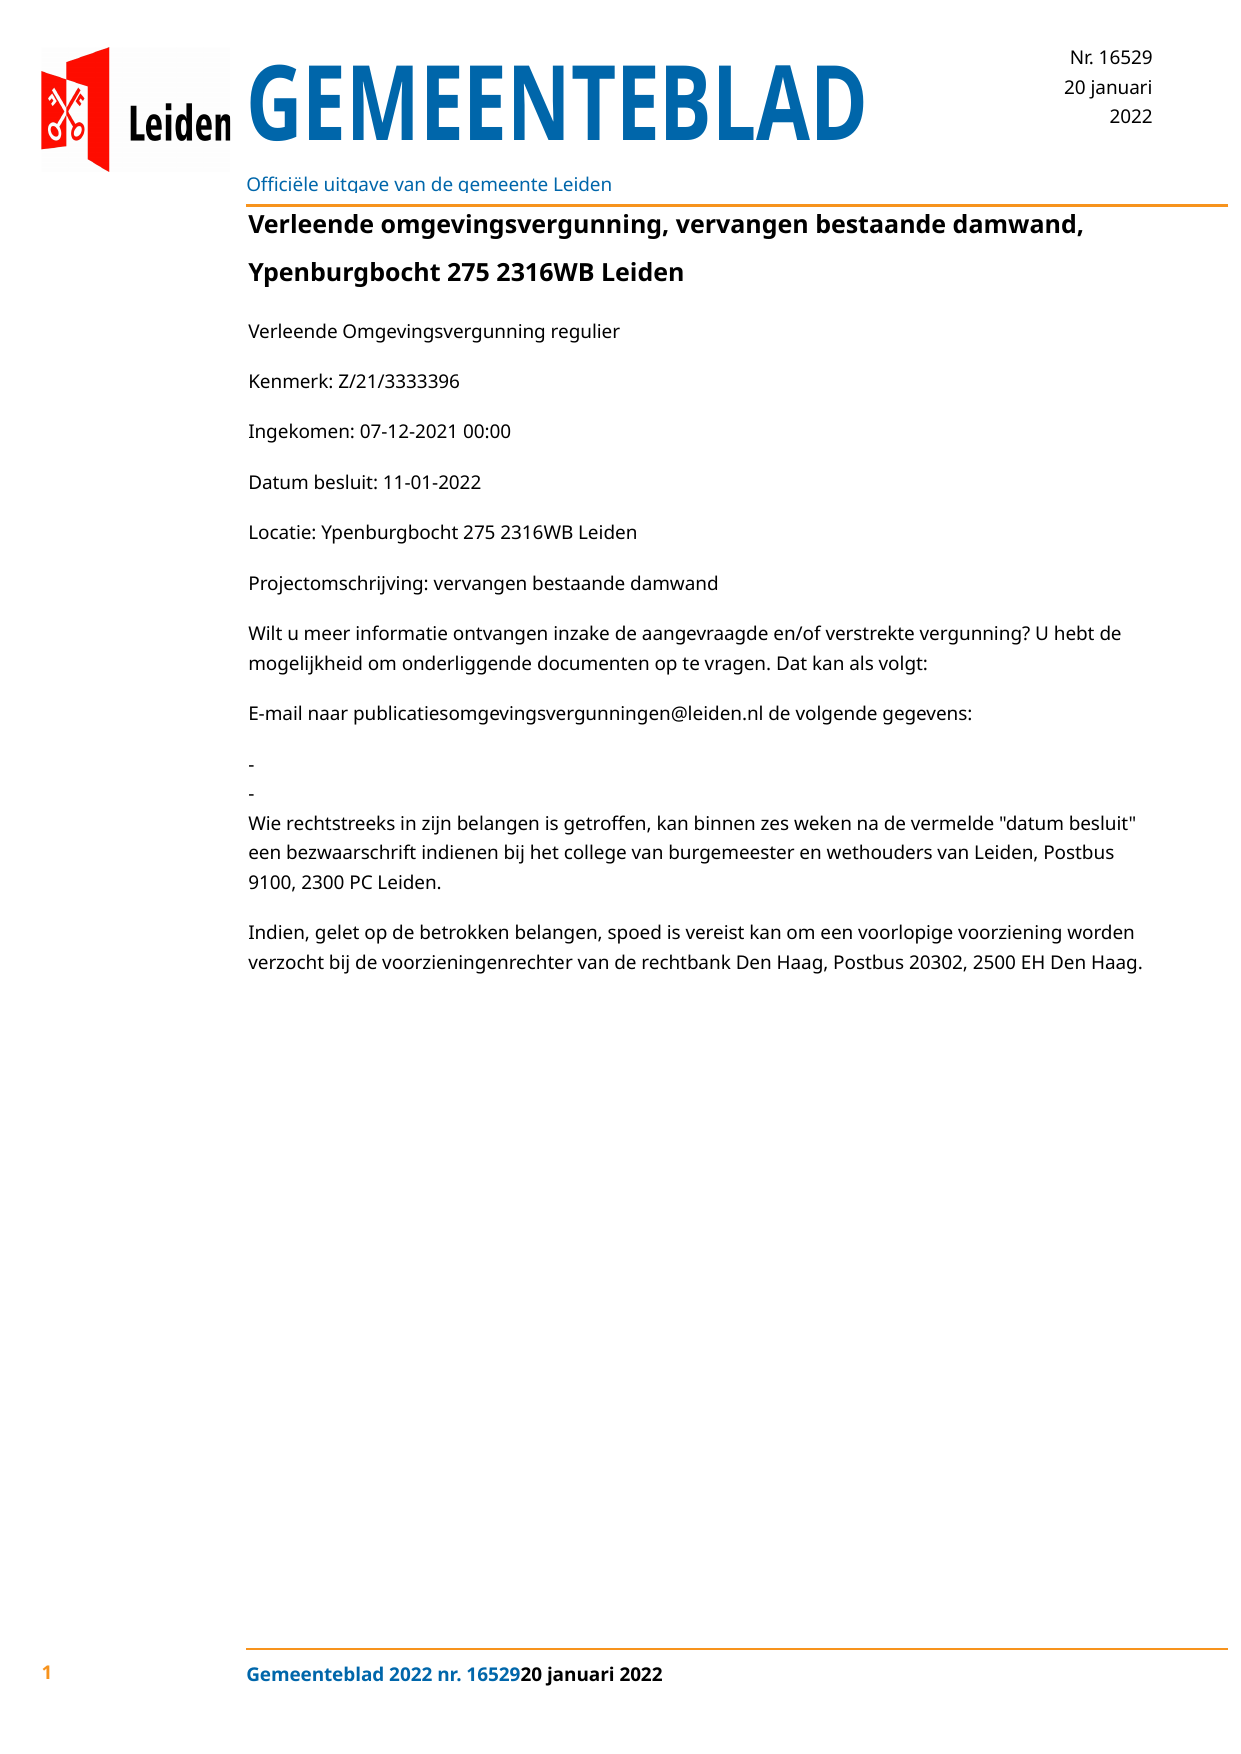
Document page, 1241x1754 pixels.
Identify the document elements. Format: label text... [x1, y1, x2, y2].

text E-mail naar publicatiesomgevingsvergunningen@leiden.nl de volgende gegevens: [248, 700, 1152, 726]
text Ingekomen: 07-12-2021 00:00 [248, 419, 1152, 444]
text Verleende Omgevingsvergunning regulier [248, 318, 1152, 344]
text Wie rechtstreeks in zijn belangen is getroffen, kan binnen zes weken na de vermelde "datum besluit" een bezwaarschrift indienen bij het college van burgemeester en wethouders van Leiden, Postbus 9100, 2300 PC Leiden. [248, 810, 1152, 895]
text Wilt u meer informatie ontvangen inzake de aangevraagde en/of verstrekte vergunning? U hebt de mogelijkheid om onderliggende documenten op te vragen. Dat kan als volgt: [248, 620, 1152, 676]
text Locatie: Ypenburgbocht 275 2316WB Leiden [248, 519, 1152, 545]
text Datum besluit: 11-01-2022 [248, 469, 1152, 495]
picture [41, 47, 231, 172]
text Projectomschrijving: vervangen bestaande damwand [248, 570, 1152, 596]
text Verleende omgevingsvergunning, vervangen bestaande damwand, Ypenburgbocht 275 2316WB Leiden [248, 207, 1152, 288]
text Kenmerk: Z/21/3333396 [248, 368, 1152, 394]
text Indien, gelet op de betrokken belangen, spoed is vereist kan om een voorlopige voorziening worden verzocht bij de voorzieningenrechter van de rechtbank Den Haag, Postbus 20302, 2500 EH Den Haag. [248, 919, 1152, 975]
